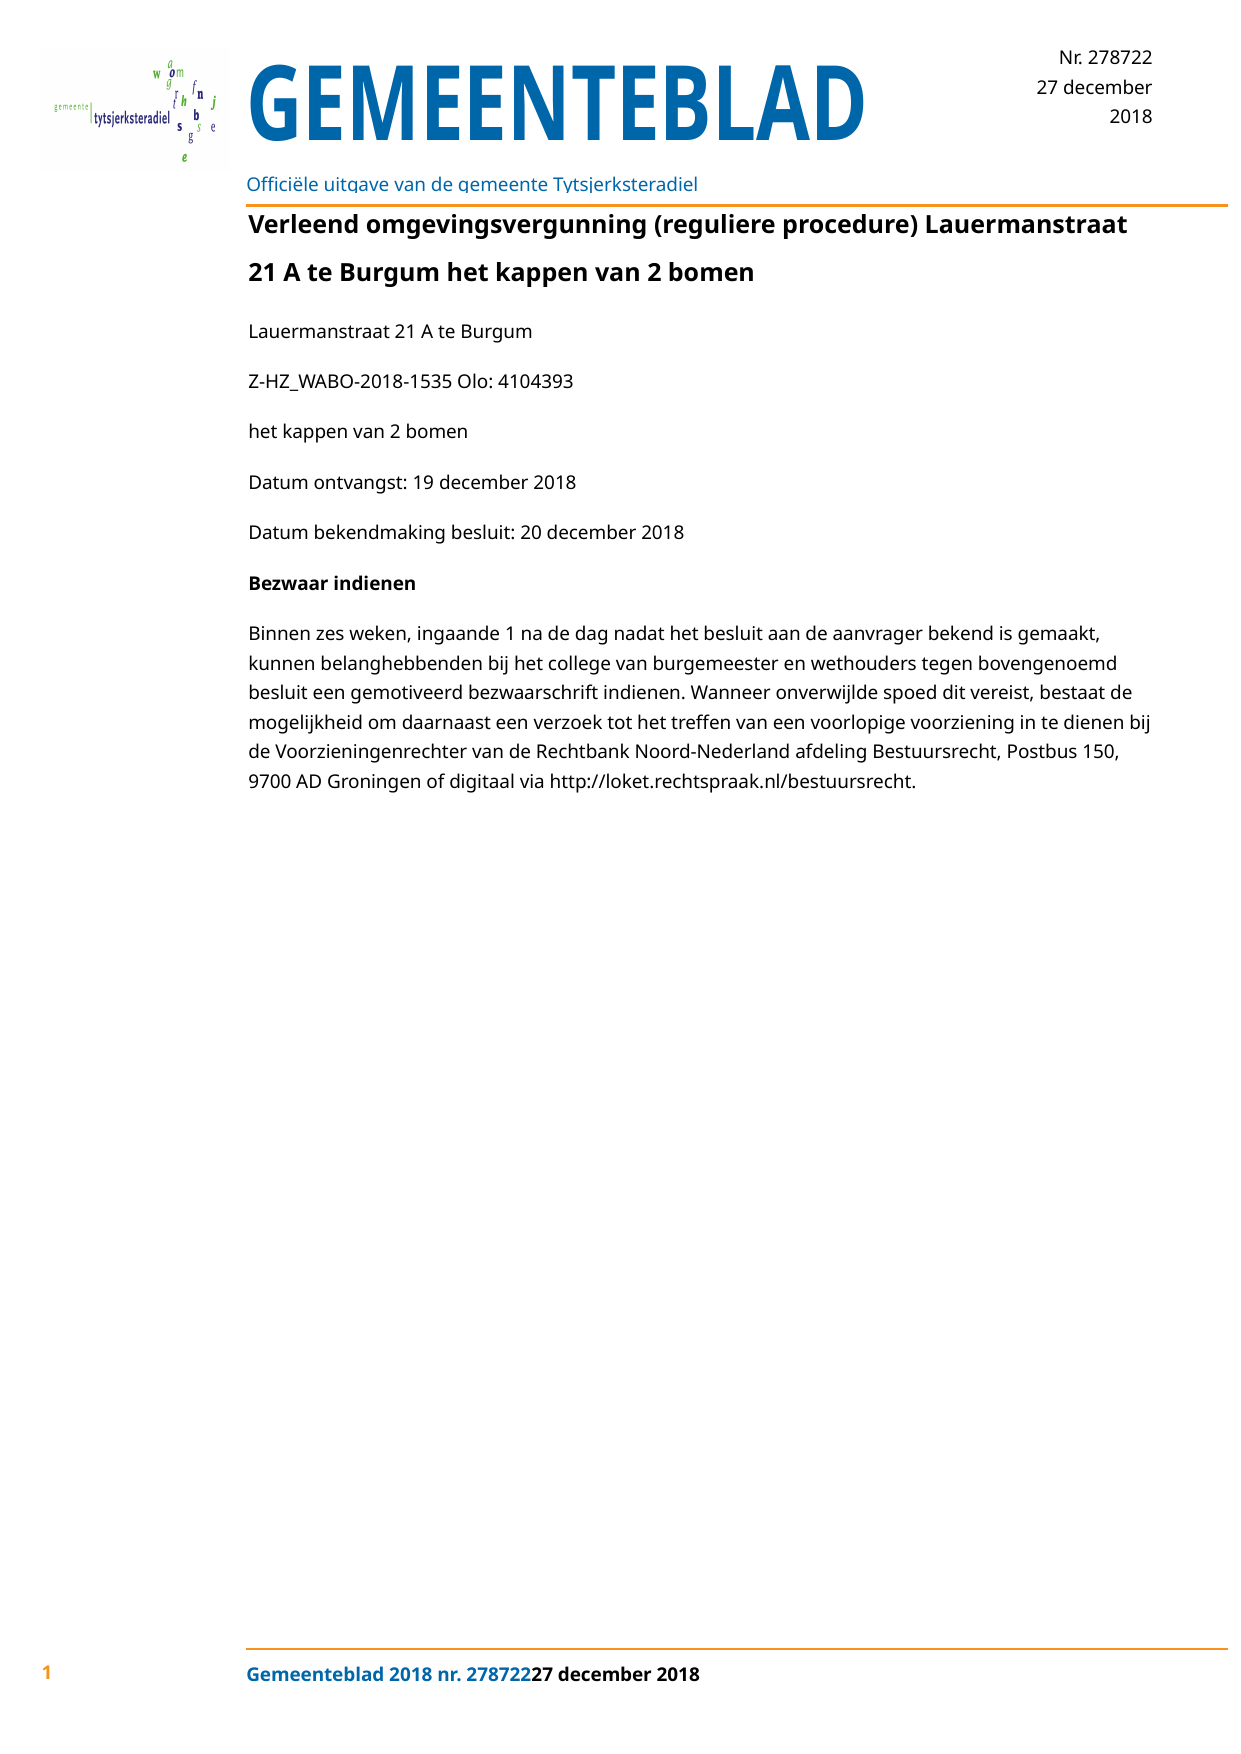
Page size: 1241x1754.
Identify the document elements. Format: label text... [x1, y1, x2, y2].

text het kappen van 2 bomen [248, 419, 1152, 444]
text Binnen zes weken, ingaande 1 na de dag nadat het besluit aan de aanvrager bekend is gemaakt, kunnen belanghebbenden bij het college van burgemeester en wethouders tegen bovengenoemd besluit een gemotiveerd bezwaarschrift indienen. Wanneer onverwijlde spoed dit vereist, bestaat de mogelijkheid om daarnaast een verzoek tot het treffen van een voorlopige voorziening in te dienen bij de Voorzieningenrechter van de Rechtbank Noord-Nederland afdeling Bestuursrecht, Postbus 150, 9700 AD Groningen of digitaal via http://loket.rechtspraak.nl/bestuursrecht. [248, 620, 1152, 794]
text Z-HZ_WABO-2018-1535 Olo: 4104393 [248, 368, 1152, 394]
text Datum ontvangst: 19 december 2018 [248, 469, 1152, 495]
picture [41, 47, 231, 172]
text Datum bekendmaking besluit: 20 december 2018 [248, 519, 1152, 545]
text Verleend omgevingsvergunning (reguliere procedure) Lauermanstraat 21 A te Burgum het kappen van 2 bomen [248, 207, 1152, 288]
text Lauermanstraat 21 A te Burgum [248, 318, 1152, 344]
text Bezwaar indienen [248, 570, 1152, 596]
